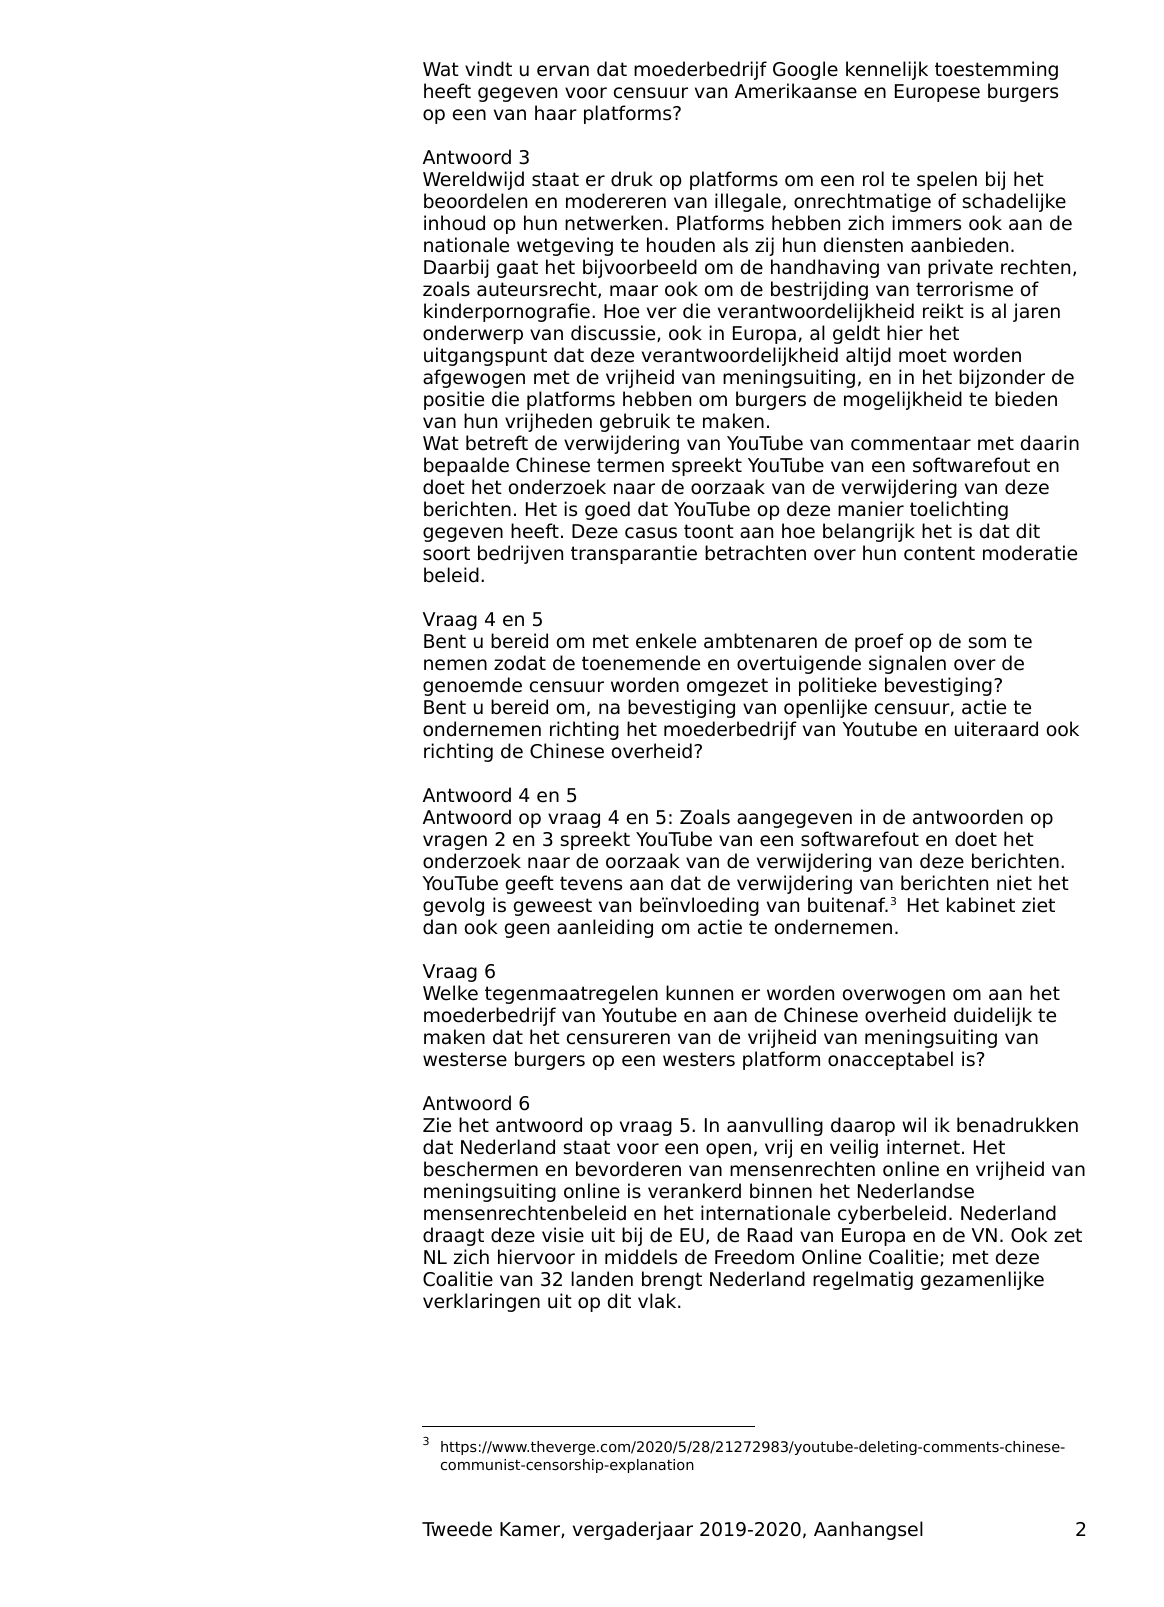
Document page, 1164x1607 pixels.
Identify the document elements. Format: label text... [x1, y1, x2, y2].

text Bent u bereid om met enkele ambtenaren de proef op de som te nemen zodat de toenemende en overtuigende signalen over de genoemde censuur worden omgezet in politieke bevestiging? [422, 631, 1087, 697]
text Wat vindt u ervan dat moederbedrijf Google kennelijk toestemming heeft gegeven voor censuur van Amerikaanse en Europese burgers op een van haar platforms? [422, 59, 1087, 125]
text Vraag 4 en 5 [422, 609, 1087, 631]
text Antwoord 3 [422, 147, 1087, 169]
text Welke tegenmaatregelen kunnen er worden overwogen om aan het moederbedrijf van Youtube en aan de Chinese overheid duidelijk te maken dat het censureren van de vrijheid van meningsuiting van westerse burgers op een westers platform onacceptabel is? [422, 983, 1087, 1071]
text Antwoord 6 [422, 1093, 1087, 1115]
text Vraag 6 [422, 961, 1087, 983]
text Bent u bereid om, na bevestiging van openlijke censuur, actie te ondernemen richting het moederbedrijf van Youtube en uiteraard ook richting de Chinese overheid? [422, 697, 1087, 763]
text https://www.theverge.com/2020/5/28/21272983/youtube-deleting-comments-chinese-communist-censorship-explanation [422, 1435, 1087, 1474]
text Zie het antwoord op vraag 5. In aanvulling daarop wil ik benadrukken dat Nederland staat voor een open, vrij en veilig internet. Het beschermen en bevorderen van mensenrechten online en vrijheid van meningsuiting online is verankerd binnen het Nederlandse mensenrechtenbeleid en het internationale cyberbeleid. Nederland draagt deze visie uit bij de EU, de Raad van Europa en de VN. Ook zet NL zich hiervoor in middels de Freedom Online Coalitie; met deze Coalitie van 32 landen brengt Nederland regelmatig gezamenlijke verklaringen uit op dit vlak. [422, 1115, 1087, 1313]
text Antwoord op vraag 4 en 5: Zoals aangegeven in de antwoorden op vragen 2 en 3 spreekt YouTube van een softwarefout en doet het onderzoek naar de oorzaak van de verwijdering van deze berichten. YouTube geeft tevens aan dat de verwijdering van berichten niet het gevolg is geweest van beïnvloeding van buitenaf. Het kabinet ziet dan ook geen aanleiding om actie te ondernemen. [422, 807, 1087, 939]
text Wat betreft de verwijdering van YouTube van commentaar met daarin bepaalde Chinese termen spreekt YouTube van een softwarefout en doet het onderzoek naar de oorzaak van de verwijdering van deze berichten. Het is goed dat YouTube op deze manier toelichting gegeven heeft. Deze casus toont aan hoe belangrijk het is dat dit soort bedrijven transparantie betrachten over hun content moderatie beleid. [422, 433, 1087, 587]
text Wereldwijd staat er druk op platforms om een rol te spelen bij het beoordelen en modereren van illegale, onrechtmatige of schadelijke inhoud op hun netwerken. Platforms hebben zich immers ook aan de nationale wetgeving te houden als zij hun diensten aanbieden. Daarbij gaat het bijvoorbeeld om de handhaving van private rechten, zoals auteursrecht, maar ook om de bestrijding van terrorisme of kinderpornografie. Hoe ver die verantwoordelijkheid reikt is al jaren onderwerp van discussie, ook in Europa, al geldt hier het uitgangspunt dat deze verantwoordelijkheid altijd moet worden afgewogen met de vrijheid van meningsuiting, en in het bijzonder de positie die platforms hebben om burgers de mogelijkheid te bieden van hun vrijheden gebruik te maken. [422, 169, 1087, 433]
text Antwoord 4 en 5 [422, 785, 1087, 807]
